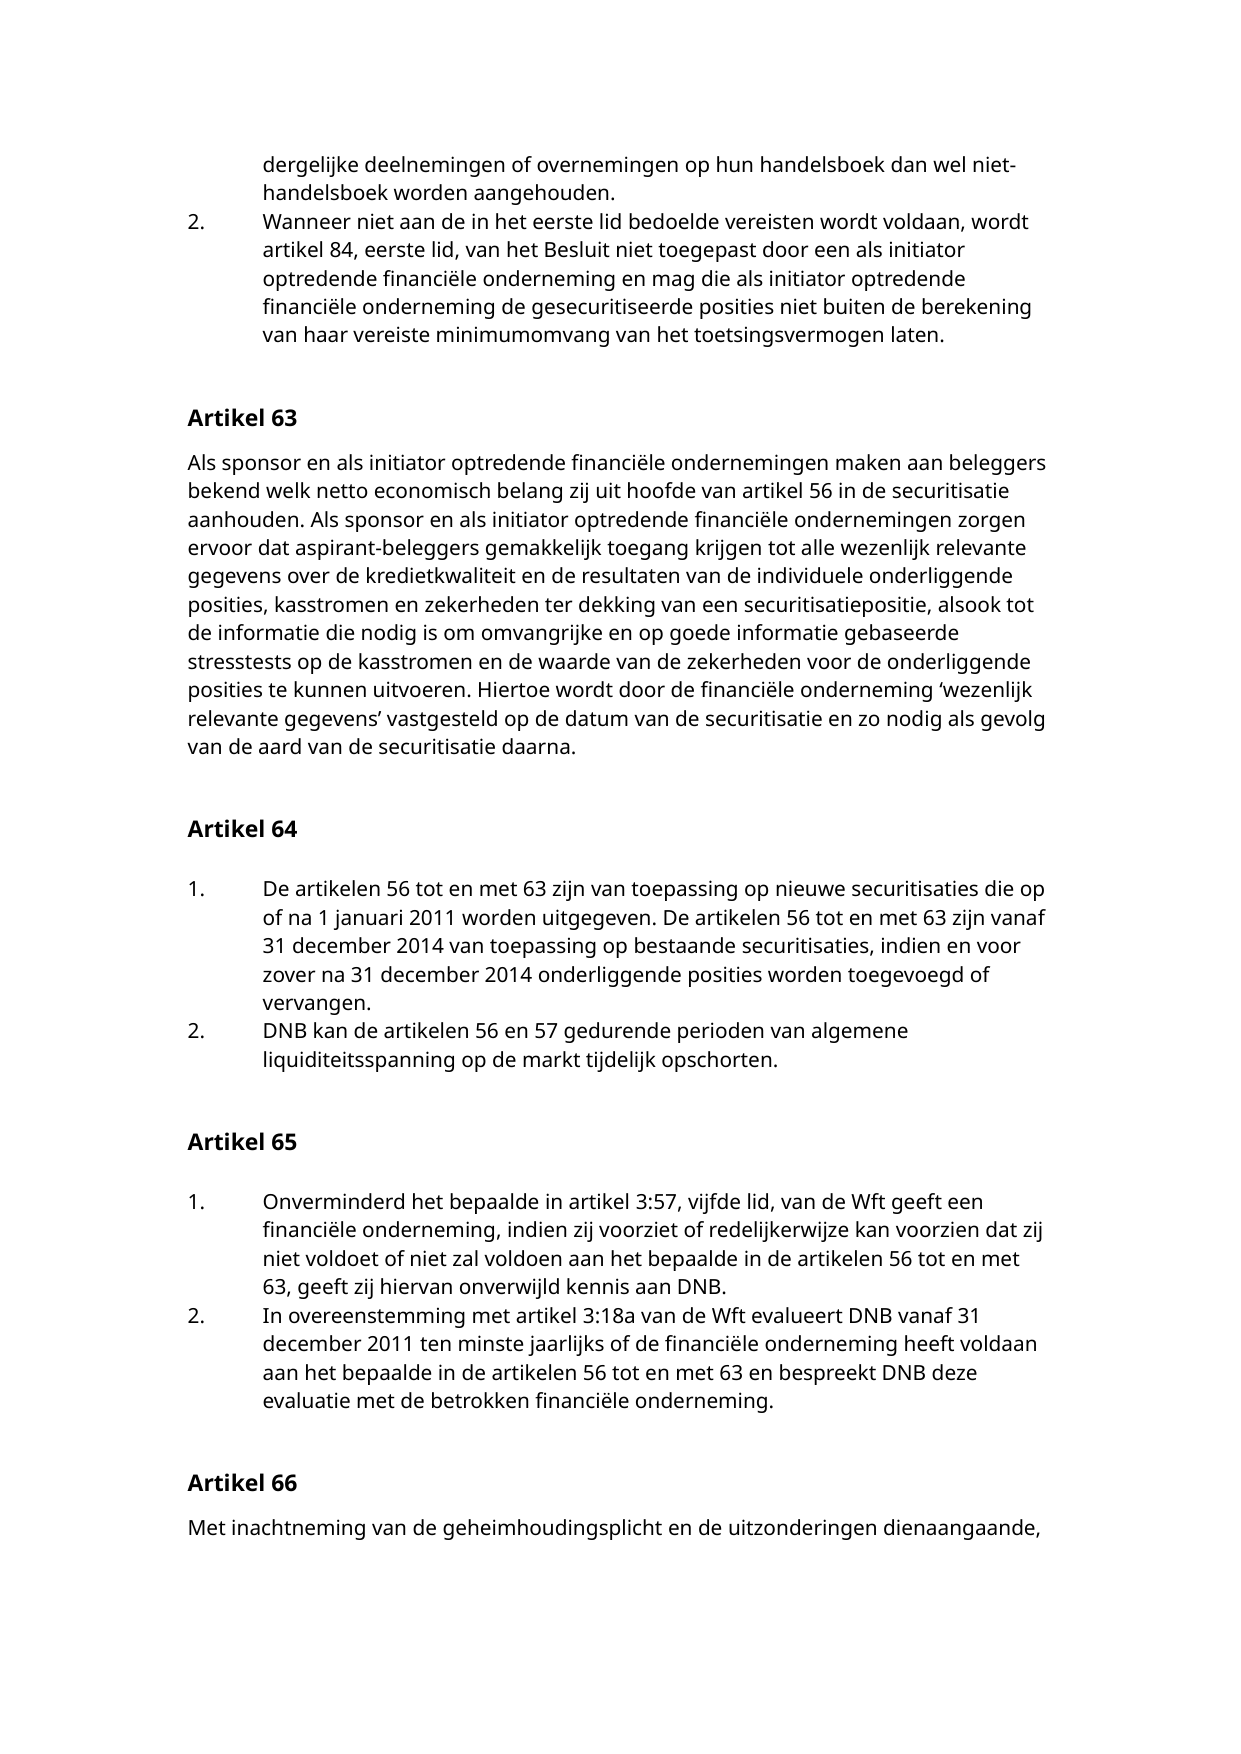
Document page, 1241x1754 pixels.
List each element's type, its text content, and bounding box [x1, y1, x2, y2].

text Als sponsor en als initiator optredende financiële ondernemingen maken aan beleggers bekend welk netto economisch belang zij uit hoofde van artikel 56 in de securitisatie aanhouden. Als sponsor en als initiator optredende financiële ondernemingen zorgen ervoor dat aspirant-beleggers gemakkelijk toegang krijgen tot alle wezenlijk relevante gegevens over de kredietkwaliteit en de resultaten van de individuele onderliggende posities, kasstromen en zekerheden ter dekking van een securitisatiepositie, alsook tot de informatie die nodig is om omvangrijke en op goede informatie gebaseerde stresstests op de kasstromen en de waarde van de zekerheden voor de onderliggende posities te kunnen uitvoeren. Hiertoe wordt door de financiële onderneming ‘wezenlijk relevante gegevens’ vastgesteld op de datum van de securitisatie en zo nodig als gevolg van de aard van de securitisatie daarna. [187, 448, 1053, 761]
subtitle Artikel 64 [187, 813, 1053, 844]
list In overeenstemming met artikel 3:18a van de Wft evalueert DNB vanaf 31 december 2011 ten minste jaarlijks of de financiële onderneming heeft voldaan aan het bepaalde in de artikelen 56 tot en met 63 en bespreekt DNB deze evaluatie met de betrokken financiële onderneming. [187, 1301, 1053, 1415]
list Wanneer niet aan de in het eerste lid bedoelde vereisten wordt voldaan, wordt artikel 84, eerste lid, van het Besluit niet toegepast door een als initiator optredende financiële onderneming en mag die als initiator optredende financiële onderneming de gesecuritiseerde posities niet buiten de berekening van haar vereiste minimumomvang van het toetsingsvermogen laten. [187, 207, 1053, 349]
list dergelijke deelnemingen of overnemingen op hun handelsboek dan wel niet-handelsboek worden aangehouden. [187, 150, 1053, 207]
subtitle Artikel 65 [187, 1126, 1053, 1157]
list De artikelen 56 tot en met 63 zijn van toepassing op nieuwe securitisaties die op of na 1 januari 2011 worden uitgegeven. De artikelen 56 tot en met 63 zijn vanaf 31 december 2014 van toepassing op bestaande securitisaties, indien en voor zover na 31 december 2014 onderliggende posities worden toegevoegd of vervangen. [187, 874, 1053, 1017]
list DNB kan de artikelen 56 en 57 gedurende perioden van algemene liquiditeitsspanning op de markt tijdelijk opschorten. [187, 1017, 1053, 1073]
subtitle Artikel 66 [187, 1467, 1053, 1498]
text Met inachtneming van de geheimhoudingsplicht en de uitzonderingen dienaangaande, [187, 1513, 1053, 1542]
list Onverminderd het bepaalde in artikel 3:57, vijfde lid, van de Wft geeft een financiële onderneming, indien zij voorziet of redelijkerwijze kan voorzien dat zij niet voldoet of niet zal voldoen aan het bepaalde in de artikelen 56 tot en met 63, geeft zij hiervan onverwijld kennis aan DNB. [187, 1187, 1053, 1301]
subtitle Artikel 63 [187, 402, 1053, 433]
